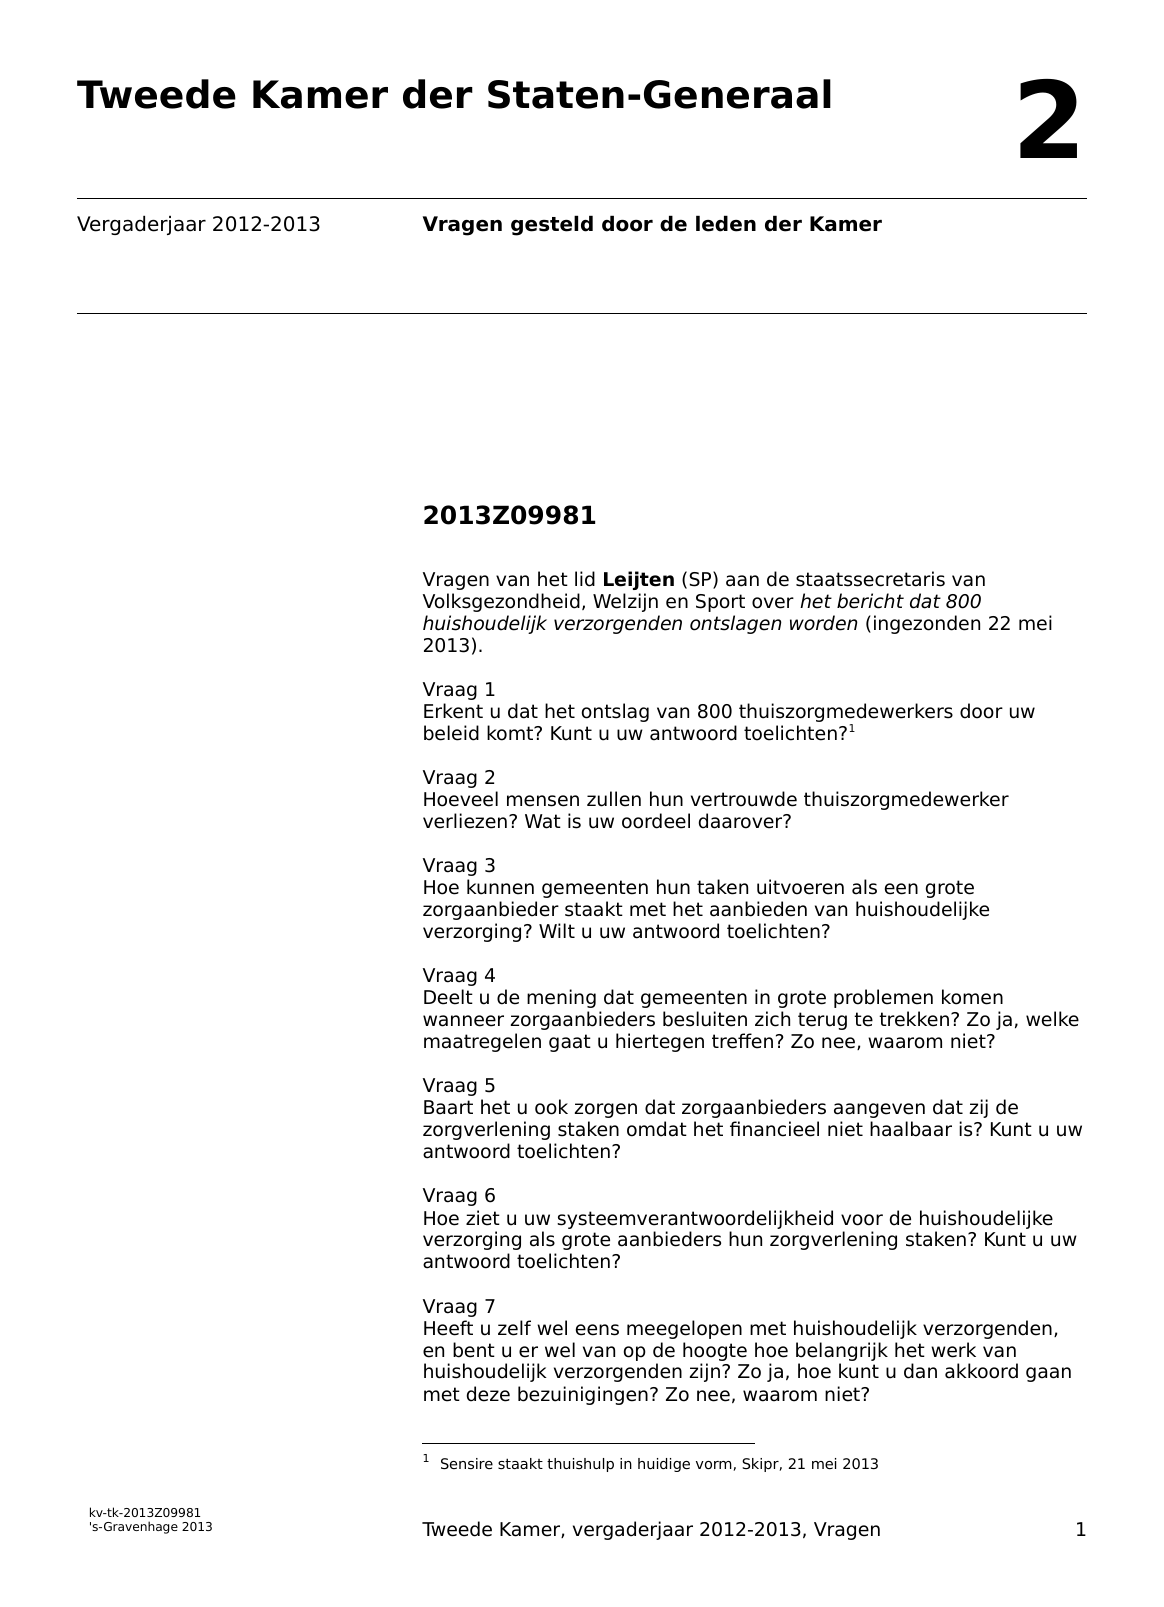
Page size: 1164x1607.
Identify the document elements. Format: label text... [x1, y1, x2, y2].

text Vragen van het lid Leijten (SP) aan de staatssecretaris van Volksgezondheid, Welzijn en Sport over het bericht dat 800 huishoudelijk verzorgenden ontslagen worden (ingezonden 22 mei 2013). [422, 569, 1087, 657]
text Vraag 1 [422, 679, 1087, 701]
text Deelt u de mening dat gemeenten in grote problemen komen wanneer zorgaanbieders besluiten zich terug te trekken? Zo ja, welke maatregelen gaat u hiertegen treffen? Zo nee, waarom niet? [422, 987, 1087, 1053]
text Erkent u dat het ontslag van 800 thuiszorgmedewerkers door uw beleid komt? Kunt u uw antwoord toelichten? [422, 701, 1087, 745]
text Hoe kunnen gemeenten hun taken uitvoeren als een grote zorgaanbieder staakt met het aanbieden van huishoudelijke verzorging? Wilt u uw antwoord toelichten? [422, 877, 1087, 943]
text Vraag 3 [422, 855, 1087, 877]
table_header Tweede Kamer der Staten-Generaal [77, 59, 886, 198]
text Heeft u zelf wel eens meegelopen met huishoudelijk verzorgenden, en bent u er wel van op de hoogte hoe belangrijk het werk van huishoudelijk verzorgenden zijn? Zo ja, hoe kunt u dan akkoord gaan met deze bezuinigingen? Zo nee, waarom niet? [422, 1317, 1087, 1405]
text Baart het u ook zorgen dat zorgaanbieders aangeven dat zij de zorgverlening staken omdat het financieel niet haalbaar is? Kunt u uw antwoord toelichten? [422, 1097, 1087, 1163]
text Hoe ziet u uw systeemverantwoordelijkheid voor de huishoudelijke verzorging als grote aanbieders hun zorgverlening staken? Kunt u uw antwoord toelichten? [422, 1207, 1087, 1273]
text kv-tk-2013Z09981 [88, 1506, 323, 1520]
text Vraag 6 [422, 1185, 1087, 1207]
text Vraag 5 [422, 1075, 1087, 1097]
text 's-Gravenhage 2013 [88, 1520, 323, 1534]
table_cell Vragen gesteld door de leden der Kamer [422, 199, 1087, 313]
text 2013Z09981 [422, 501, 1087, 531]
text Vraag 2 [422, 767, 1087, 789]
text Vraag 7 [422, 1296, 1087, 1317]
table_cell Vergaderjaar 2012-2013 [77, 199, 422, 313]
text Vraag 4 [422, 965, 1087, 987]
table_header 2 [886, 59, 1087, 198]
text Sensire staakt thuishulp in huidige vorm, Skipr, 21 mei 2013 [422, 1452, 1087, 1474]
text Hoeveel mensen zullen hun vertrouwde thuiszorgmedewerker verliezen? Wat is uw oordeel daarover? [422, 789, 1087, 833]
